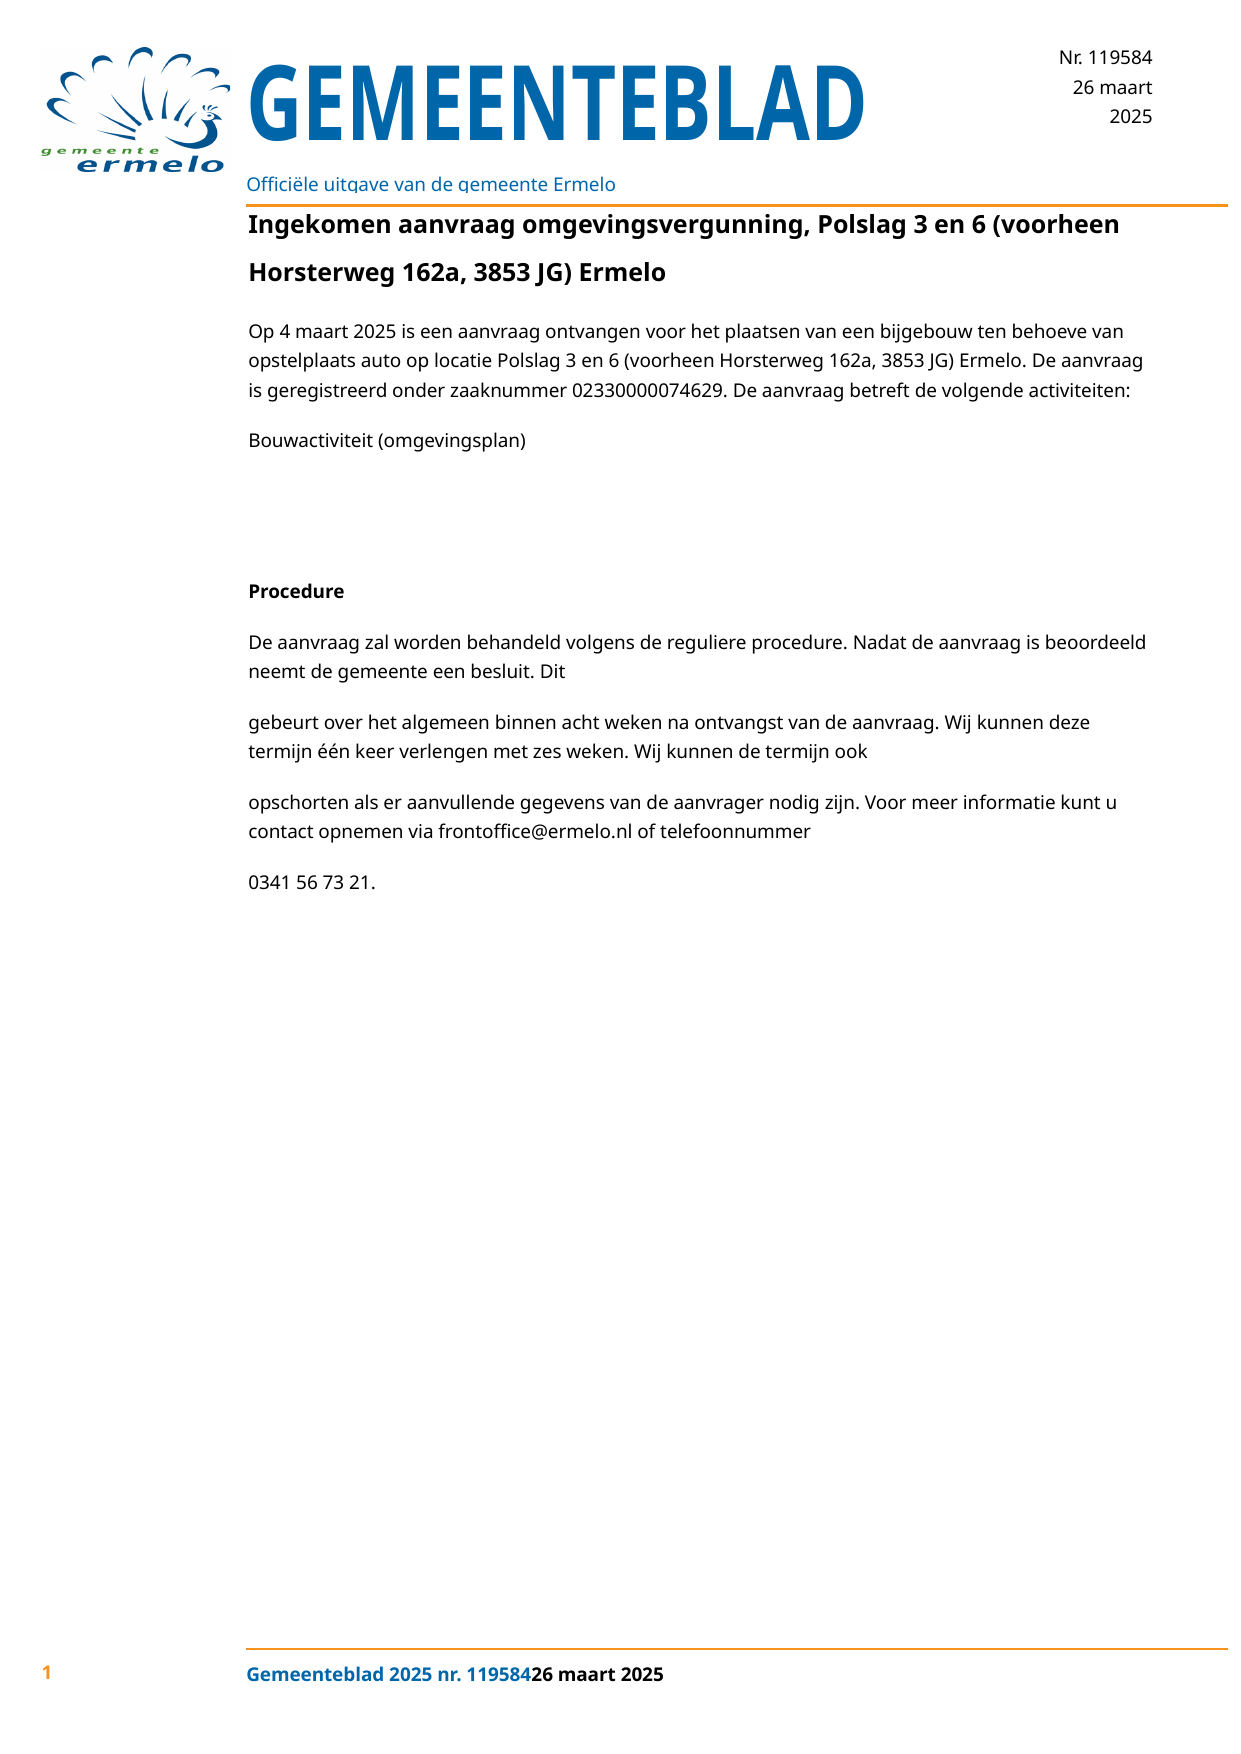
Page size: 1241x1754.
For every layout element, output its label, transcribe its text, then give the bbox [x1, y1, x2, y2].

text gebeurt over het algemeen binnen acht weken na ontvangst van de aanvraag. Wij kunnen deze termijn één keer verlengen met zes weken. Wij kunnen de termijn ook [248, 709, 1152, 764]
text Ingekomen aanvraag omgevingsvergunning, Polslag 3 en 6 (voorheen Horsterweg 162a, 3853 JG) Ermelo [248, 207, 1152, 288]
picture [41, 47, 231, 172]
text De aanvraag zal worden behandeld volgens de reguliere procedure. Nadat de aanvraag is beoordeeld neemt de gemeente een besluit. Dit [248, 629, 1152, 684]
text Op 4 maart 2025 is een aanvraag ontvangen voor het plaatsen van een bijgebouw ten behoeve van opstelplaats auto op locatie Polslag 3 en 6 (voorheen Horsterweg 162a, 3853 JG) Ermelo. De aanvraag is geregistreerd onder zaaknummer 02330000074629. De aanvraag betreft de volgende activiteiten: [248, 318, 1152, 403]
text opschorten als er aanvullende gegevens van de aanvrager nodig zijn. Voor meer informatie kunt u contact opnemen via frontoffice@ermelo.nl of telefoonnummer [248, 789, 1152, 844]
text Bouwactiviteit (omgevingsplan) [248, 427, 1152, 453]
text Procedure [248, 579, 1152, 604]
text 0341 56 73 21. [248, 869, 1152, 895]
